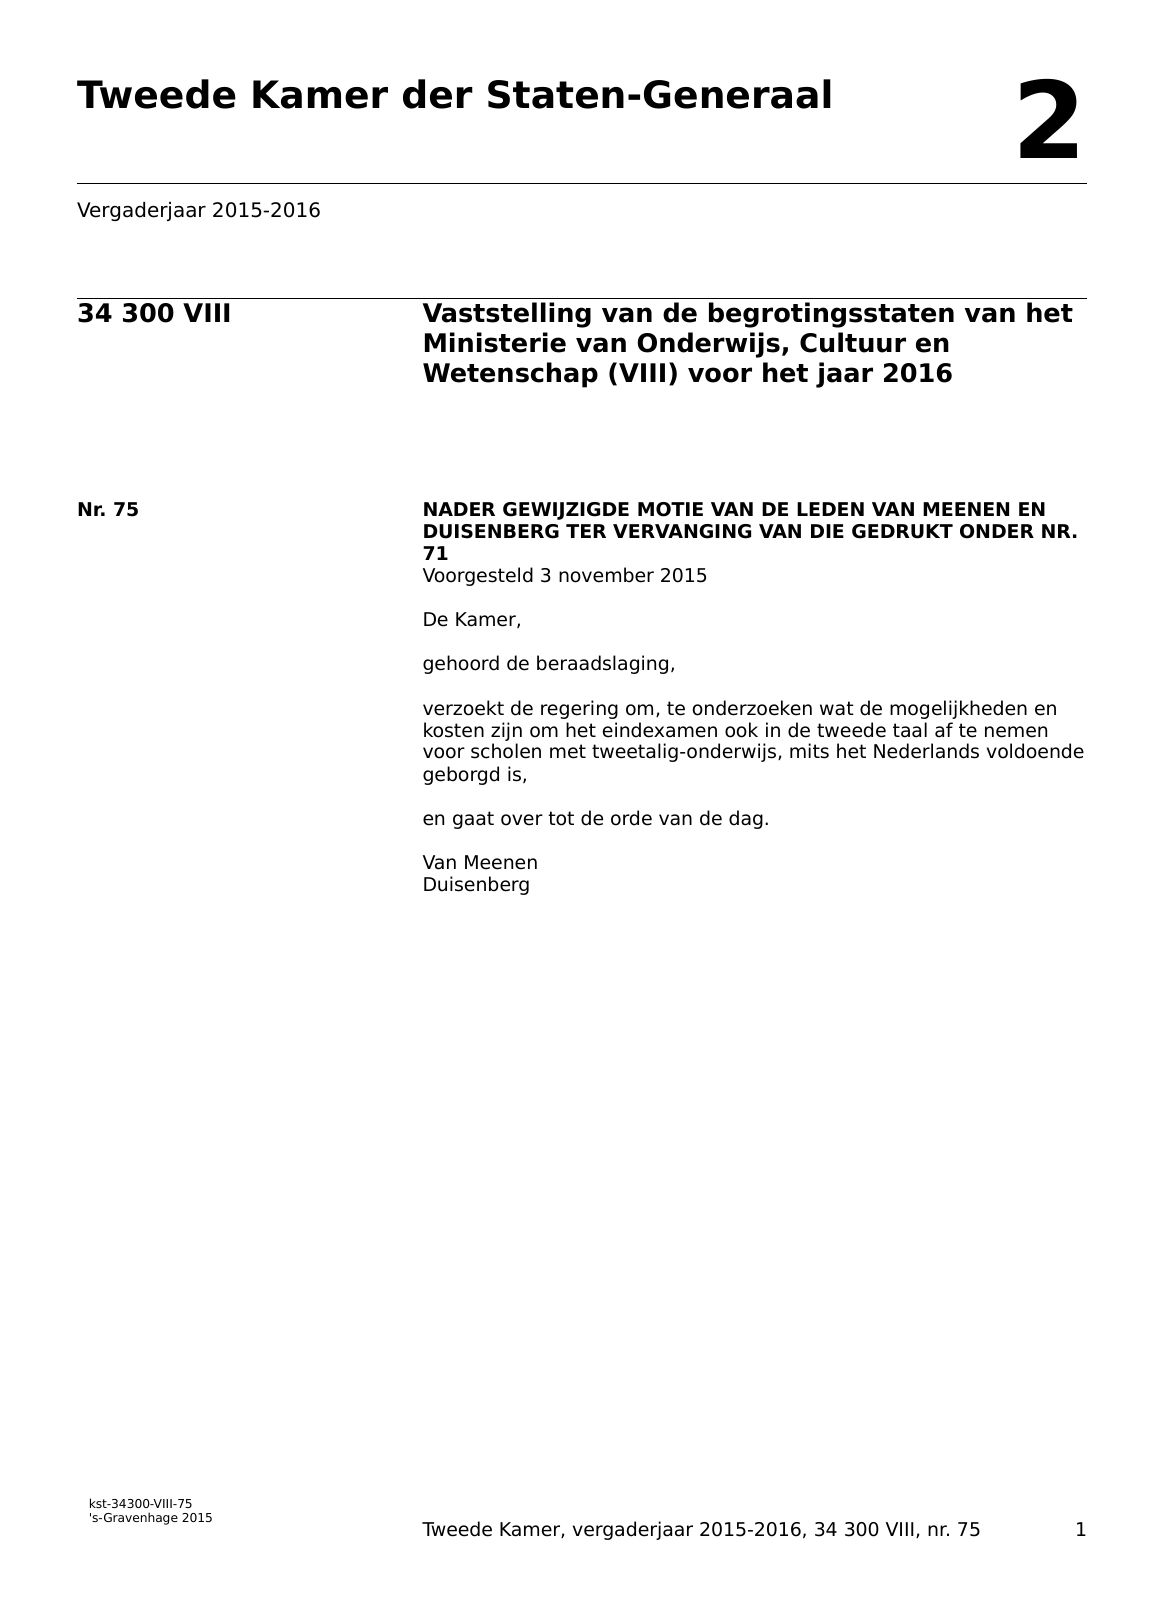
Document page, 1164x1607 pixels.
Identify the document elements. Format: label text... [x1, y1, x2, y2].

text Van Meenen [422, 852, 1087, 874]
text en gaat over tot de orde van de dag. [422, 808, 1087, 829]
subtitle 34 300 VIII Vaststelling van de begrotingsstaten van het Ministerie van Onderwijs, Cultuur en Wetenschap (VIII) voor het jaar 2016 [77, 299, 1087, 388]
text 's-Gravenhage 2015 [88, 1511, 323, 1525]
text kst-34300-VIII-75 [88, 1497, 323, 1511]
table_cell Vergaderjaar 2015-2016 [77, 184, 1087, 298]
subtitle Nr. 75 NADER GEWIJZIGDE MOTIE VAN DE LEDEN VAN MEENEN EN DUISENBERG TER VERVANGING VAN DIE GEDRUKT ONDER NR. 71 [77, 499, 1087, 565]
text gehoord de beraadslaging, [422, 653, 1087, 675]
text verzoekt de regering om, te onderzoeken wat de mogelijkheden en kosten zijn om het eindexamen ook in de tweede taal af te nemen voor scholen met tweetalig-onderwijs, mits het Nederlands voldoende geborgd is, [422, 697, 1087, 785]
text Duisenberg [422, 874, 1087, 896]
table_header Tweede Kamer der Staten-Generaal [77, 59, 886, 183]
table_header 2 [886, 59, 1087, 183]
text De Kamer, [422, 609, 1087, 631]
text Voorgesteld 3 november 2015 [422, 565, 1087, 587]
